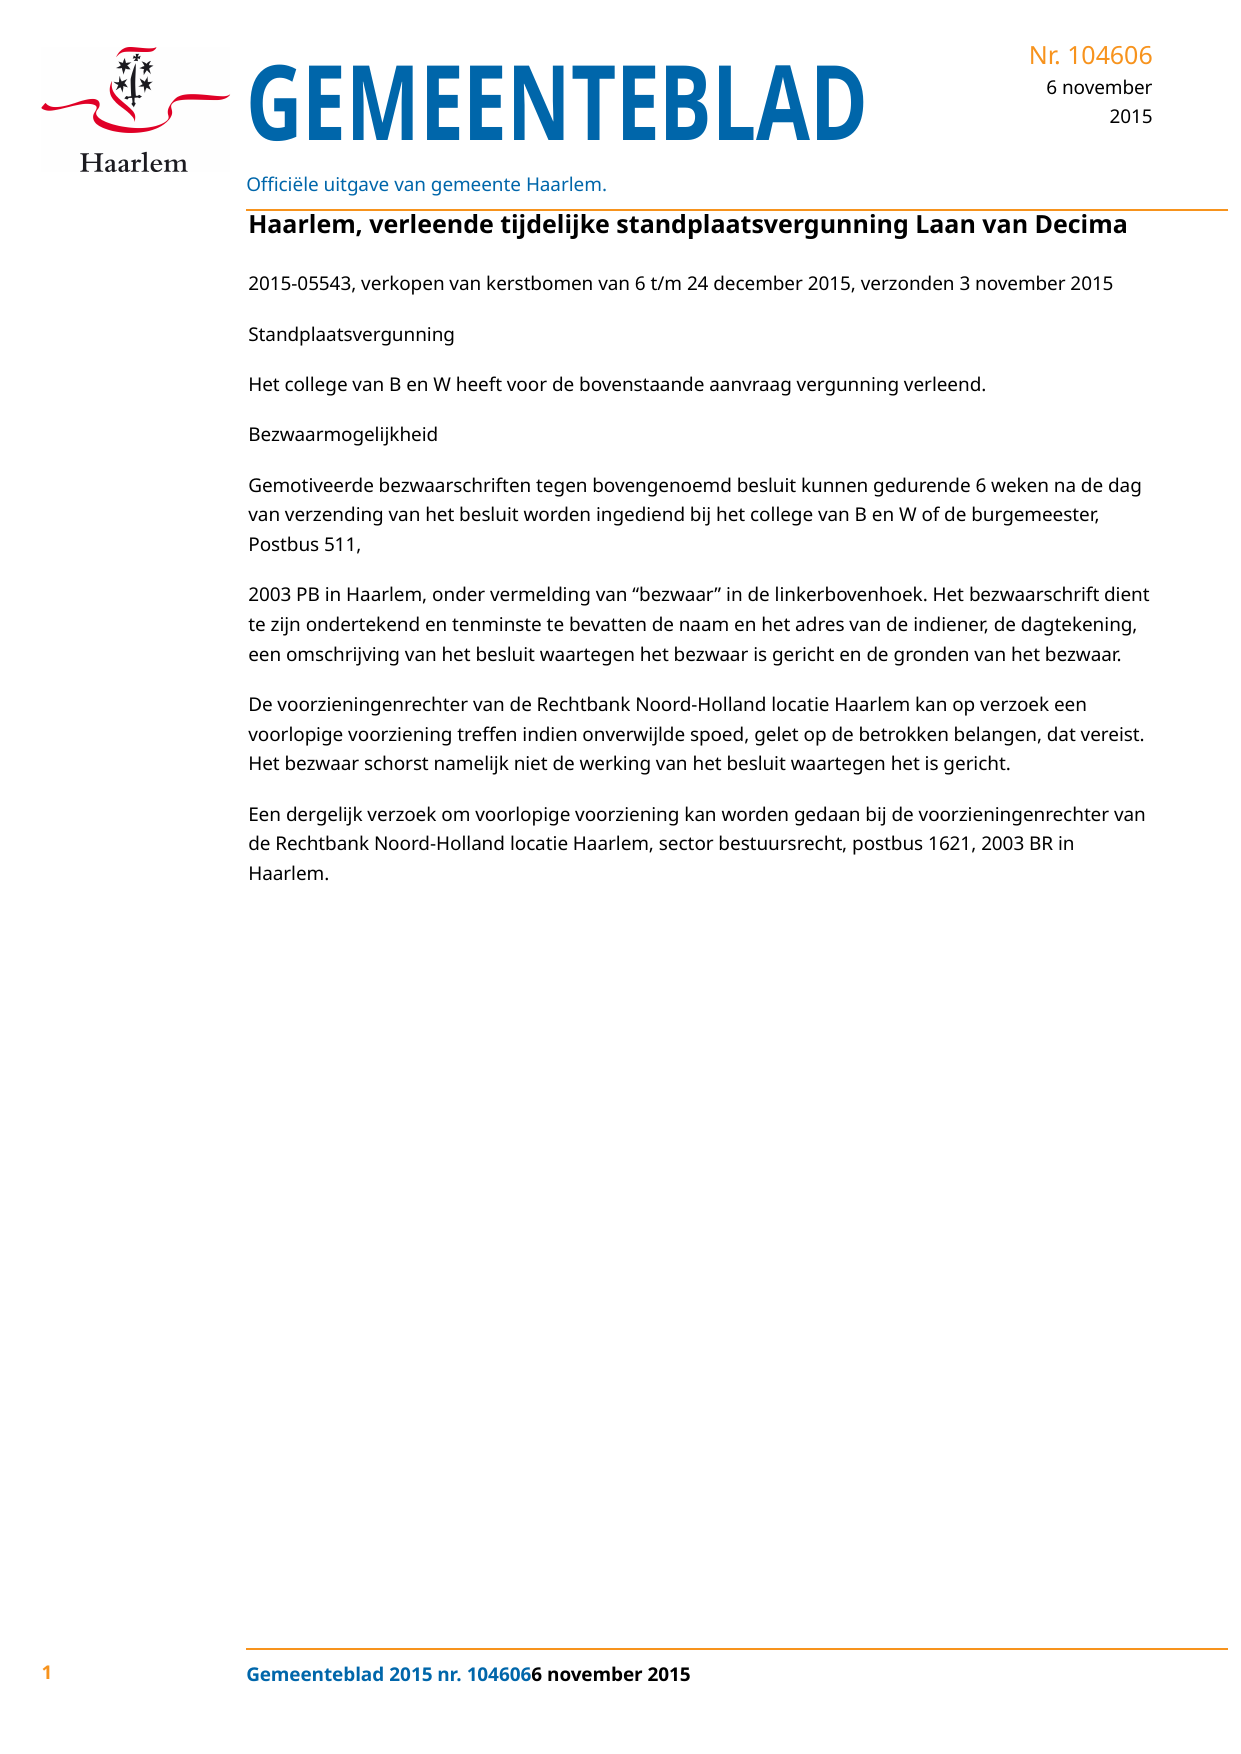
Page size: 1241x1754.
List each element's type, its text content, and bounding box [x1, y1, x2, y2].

text Standplaatsvergunning [248, 321, 1152, 346]
text Het college van B en W heeft voor de bovenstaande aanvraag vergunning verleend. [248, 371, 1152, 397]
text Een dergelijk verzoek om voorlopige voorziening kan worden gedaan bij de voorzieningenrechter van de Rechtbank Noord-Holland locatie Haarlem, sector bestuursrecht, postbus 1621, 2003 BR in Haarlem. [248, 801, 1152, 886]
text 2003 PB in Haarlem, onder vermelding van “bezwaar” in de linkerbovenhoek. Het bezwaarschrift dient te zijn ondertekend en tenminste te bevatten de naam en het adres van de indiener, de dagtekening, een omschrijving van het besluit waartegen het bezwaar is gericht en de gronden van het bezwaar. [248, 582, 1152, 666]
text Gemotiveerde bezwaarschriften tegen bovengenoemd besluit kunnen gedurende 6 weken na de dag van verzending van het besluit worden ingediend bij het college van B en W of de burgemeester, Postbus 511, [248, 472, 1152, 557]
text Haarlem, verleende tijdelijke standplaatsvergunning Laan van Decima [248, 211, 1152, 241]
text De voorzieningenrechter van de Rechtbank Noord-Holland locatie Haarlem kan op verzoek een voorlopige voorziening treffen indien onverwijlde spoed, gelet op de betrokken belangen, dat vereist. Het bezwaar schorst namelijk niet de werking van het besluit waartegen het is gericht. [248, 691, 1152, 776]
text 2015-05543, verkopen van kerstbomen van 6 t/m 24 december 2015, verzonden 3 november 2015 [248, 270, 1152, 296]
text Bezwaarmogelijkheid [248, 422, 1152, 447]
picture [41, 47, 231, 172]
